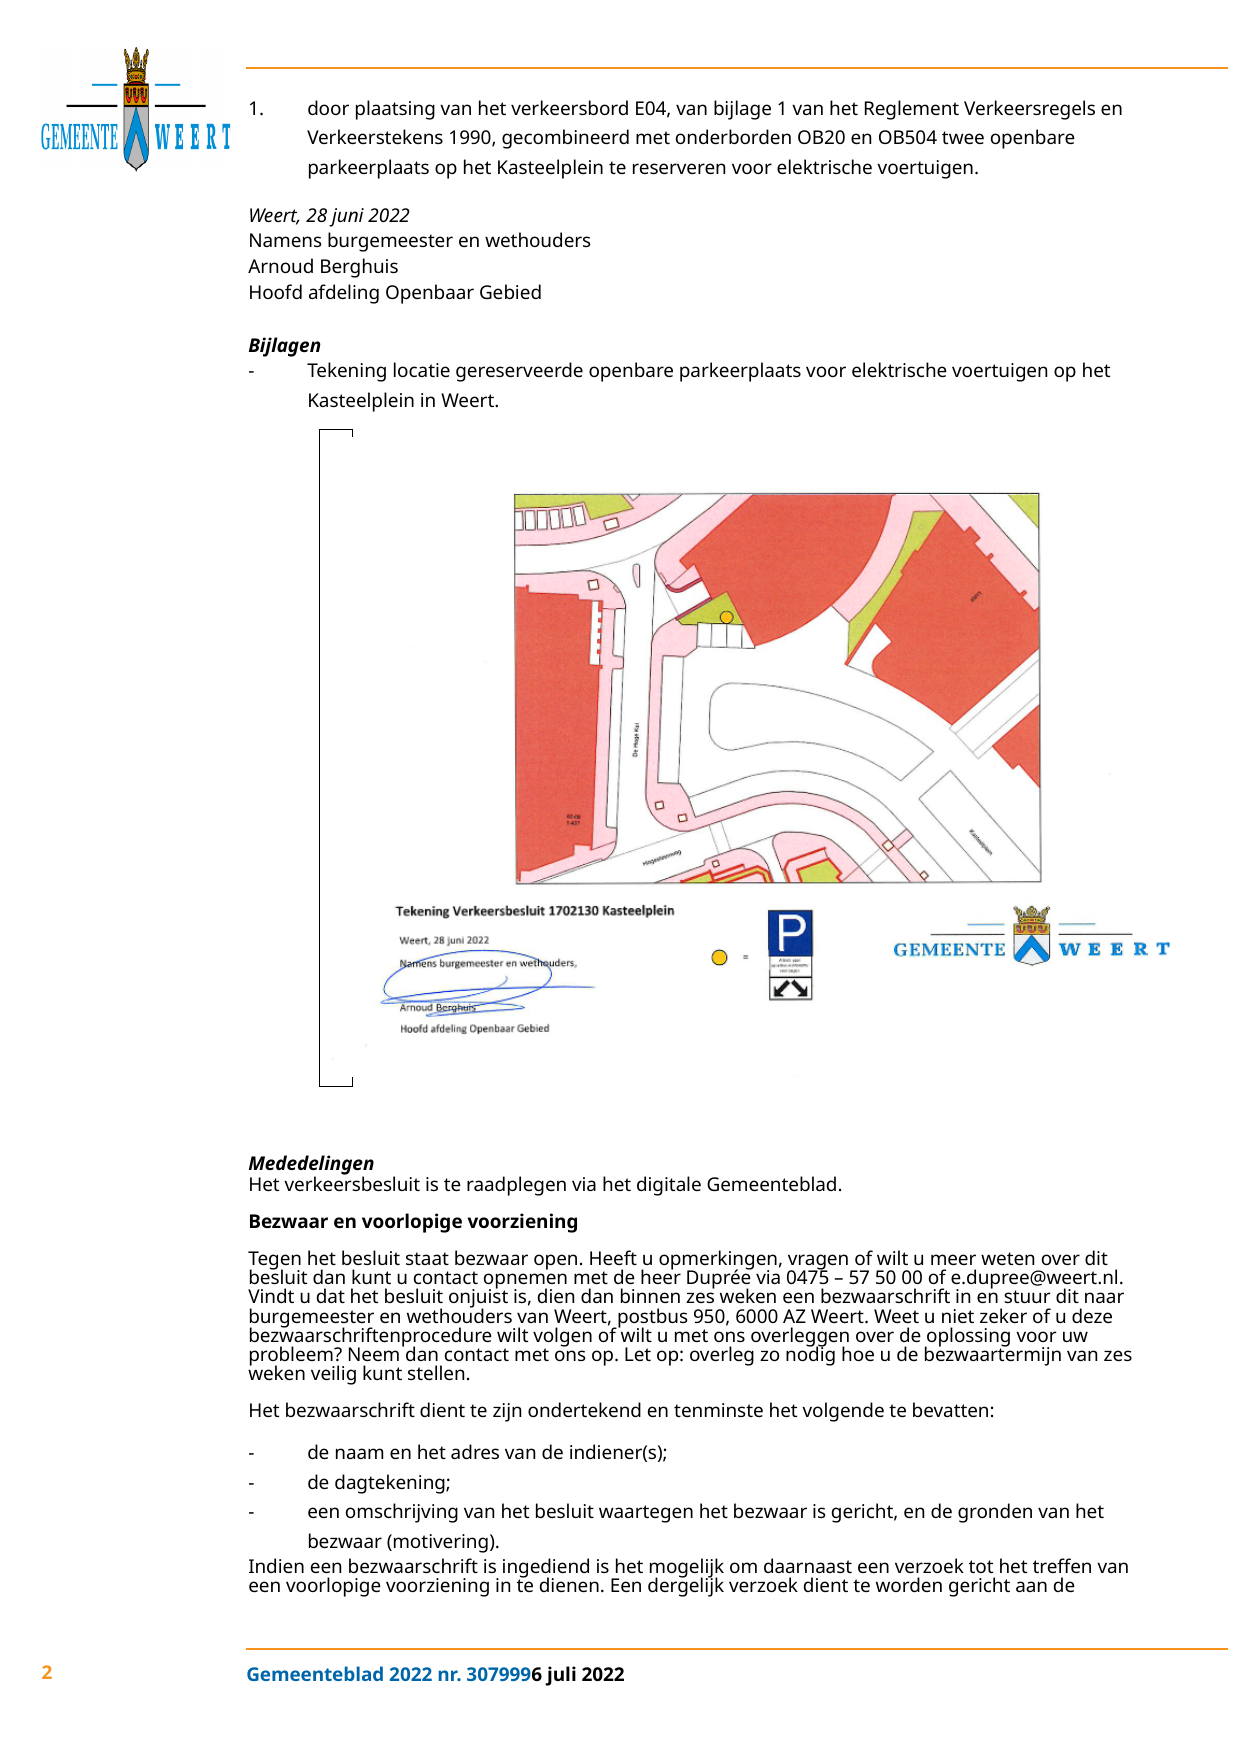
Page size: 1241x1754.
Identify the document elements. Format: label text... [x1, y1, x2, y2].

list de dagtekening; [248, 1469, 1152, 1495]
list een omschrijving van het besluit waartegen het bezwaar is gericht, en de gronden van het bezwaar (motivering). [248, 1498, 1152, 1554]
text Namens burgemeester en wethouders [248, 227, 1152, 253]
list Tekening locatie gereserveerde openbare parkeerplaats voor elektrische voertuigen op het Kasteelplein in Weert. [248, 358, 1152, 413]
list de naam en het adres van de indiener(s); [248, 1439, 1152, 1465]
text Bezwaar en voorlopige voorziening [248, 1213, 1152, 1232]
text Tegen het besluit staat bezwaar open. Heeft u opmerkingen, vragen of wilt u meer weten over dit besluit dan kunt u contact opnemen met de heer Duprée via 0475 – 57 50 00 of e.dupree@weert.nl. Vindt u dat het besluit onjuist is, dien dan binnen zes weken een bezwaarschrift in en stuur dit naar burgemeester en wethouders van Weert, postbus 950, 6000 AZ Weert. Weet u niet zeker of u deze bezwaarschriftenprocedure wilt volgen of wilt u met ons overleggen over de oplossing voor uw probleem? Neem dan contact met ons op. Let op: overleg zo nodig hoe u de bezwaartermijn van zes weken veilig kunt stellen. [248, 1250, 1152, 1385]
picture [327, 437, 1232, 1077]
text Bijlagen [248, 332, 1152, 358]
text Arnoud Berghuis [248, 253, 1152, 279]
text Mededelingen [248, 1150, 1152, 1176]
text Het bezwaarschrift dient te zijn ondertekend en tenminste het volgende te bevatten: [248, 1402, 1152, 1422]
text Weert, 28 juni 2022 [248, 202, 1152, 227]
list door plaatsing van het verkeersbord E04, van bijlage 1 van het Reglement Verkeersregels en Verkeerstekens 1990, gecombineerd met onderborden OB20 en OB504 twee openbare parkeerplaats op het Kasteelplein te reserveren voor elektrische voertuigen. [248, 95, 1152, 180]
text Hoofd afdeling Openbaar Gebied [248, 279, 1152, 305]
text Indien een bezwaarschrift is ingediend is het mogelijk om daarnaast een verzoek tot het treffen van een voorlopige voorziening in te dienen. Een dergelijk verzoek dient te worden gericht aan de [248, 1558, 1152, 1596]
text Het verkeersbesluit is te raadplegen via het digitale Gemeenteblad. [248, 1176, 1152, 1195]
picture [41, 47, 231, 172]
